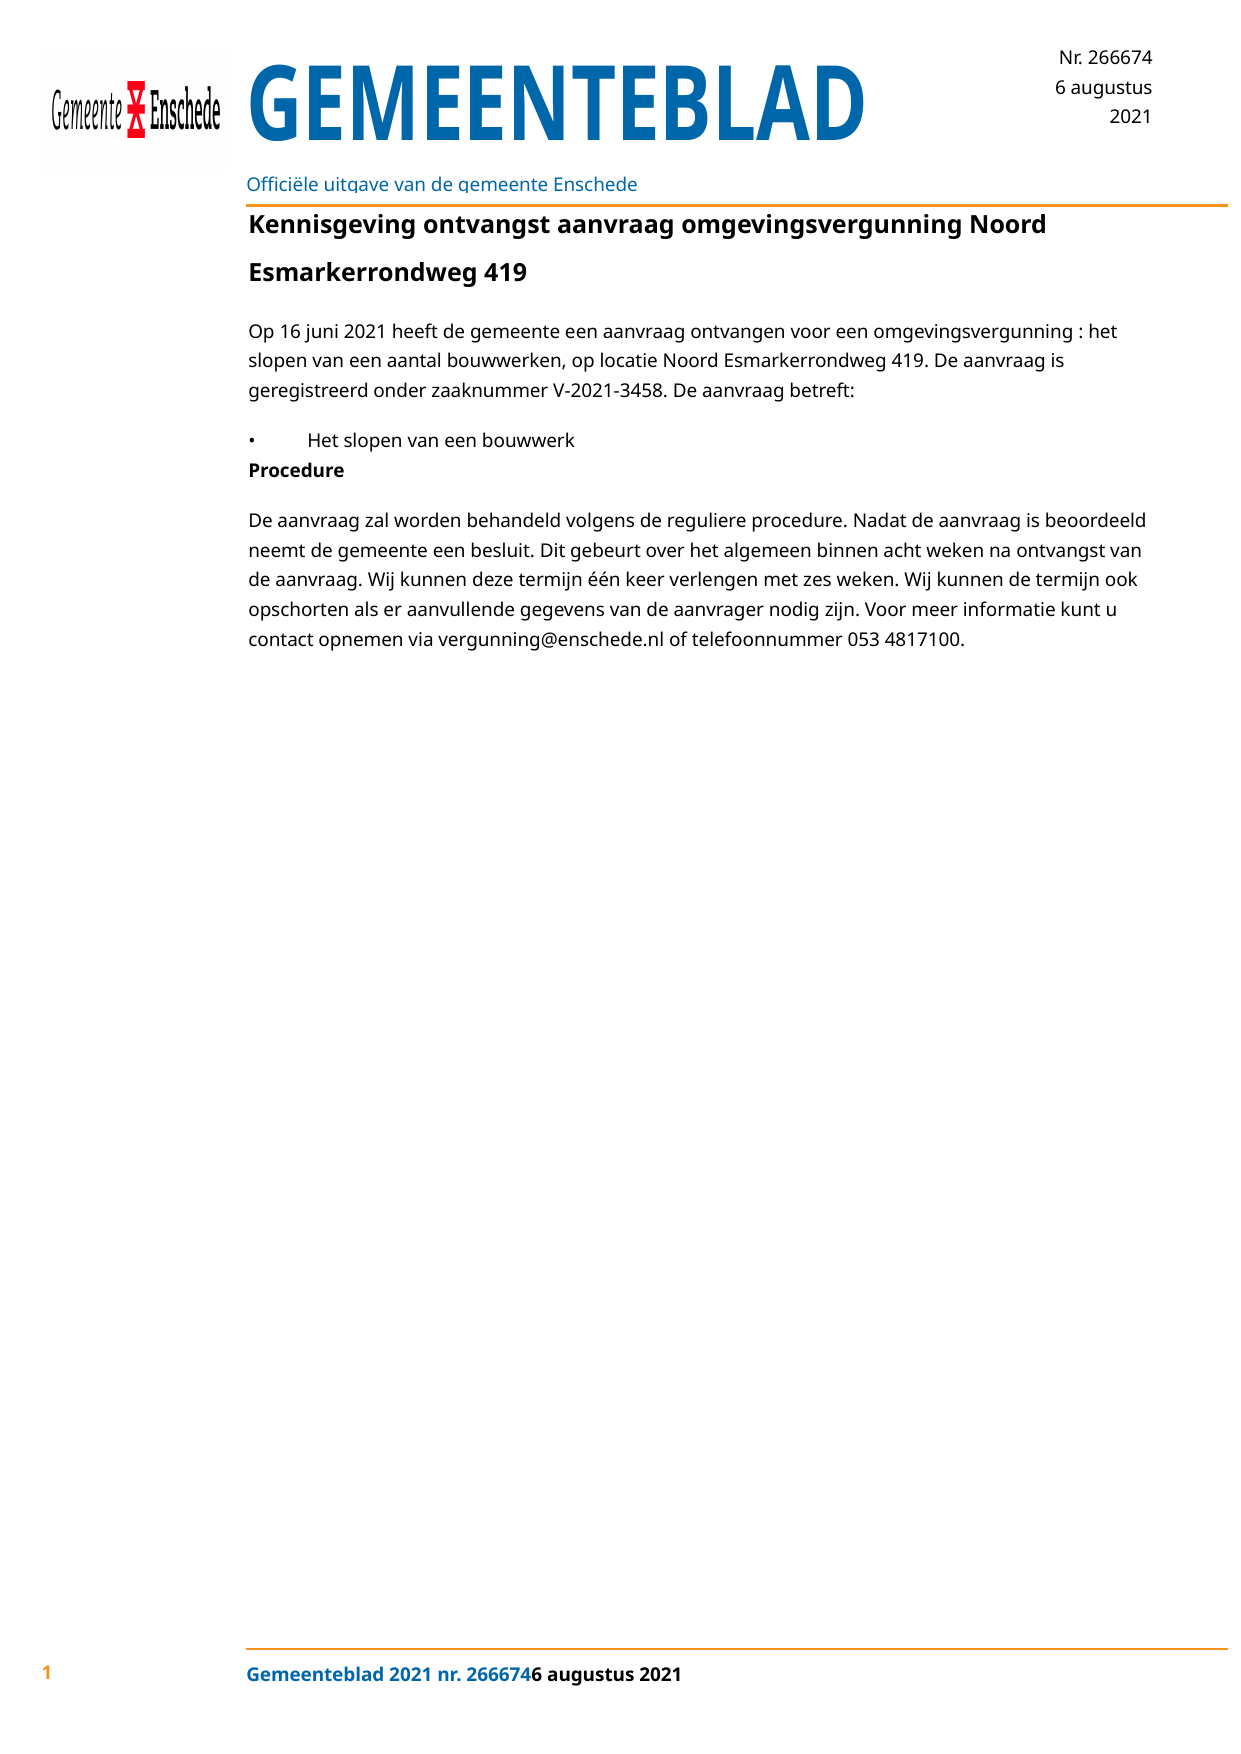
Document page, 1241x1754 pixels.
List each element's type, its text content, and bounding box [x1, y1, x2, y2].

text Kennisgeving ontvangst aanvraag omgevingsvergunning Noord Esmarkerrondweg 419 [248, 207, 1152, 288]
list Het slopen van een bouwwerk [248, 427, 1152, 453]
text Op 16 juni 2021 heeft de gemeente een aanvraag ontvangen voor een omgevingsvergunning : het slopen van een aantal bouwwerken, op locatie Noord Esmarkerrondweg 419. De aanvraag is geregistreerd onder zaaknummer V-2021-3458. De aanvraag betreft: [248, 318, 1152, 403]
picture [41, 47, 231, 172]
text Procedure [248, 457, 1152, 483]
text De aanvraag zal worden behandeld volgens de reguliere procedure. Nadat de aanvraag is beoordeeld neemt de gemeente een besluit. Dit gebeurt over het algemeen binnen acht weken na ontvangst van de aanvraag. Wij kunnen deze termijn één keer verlengen met zes weken. Wij kunnen de termijn ook opschorten als er aanvullende gegevens van de aanvrager nodig zijn. Voor meer informatie kunt u contact opnemen via vergunning@enschede.nl of telefoonnummer 053 4817100. [248, 507, 1152, 652]
